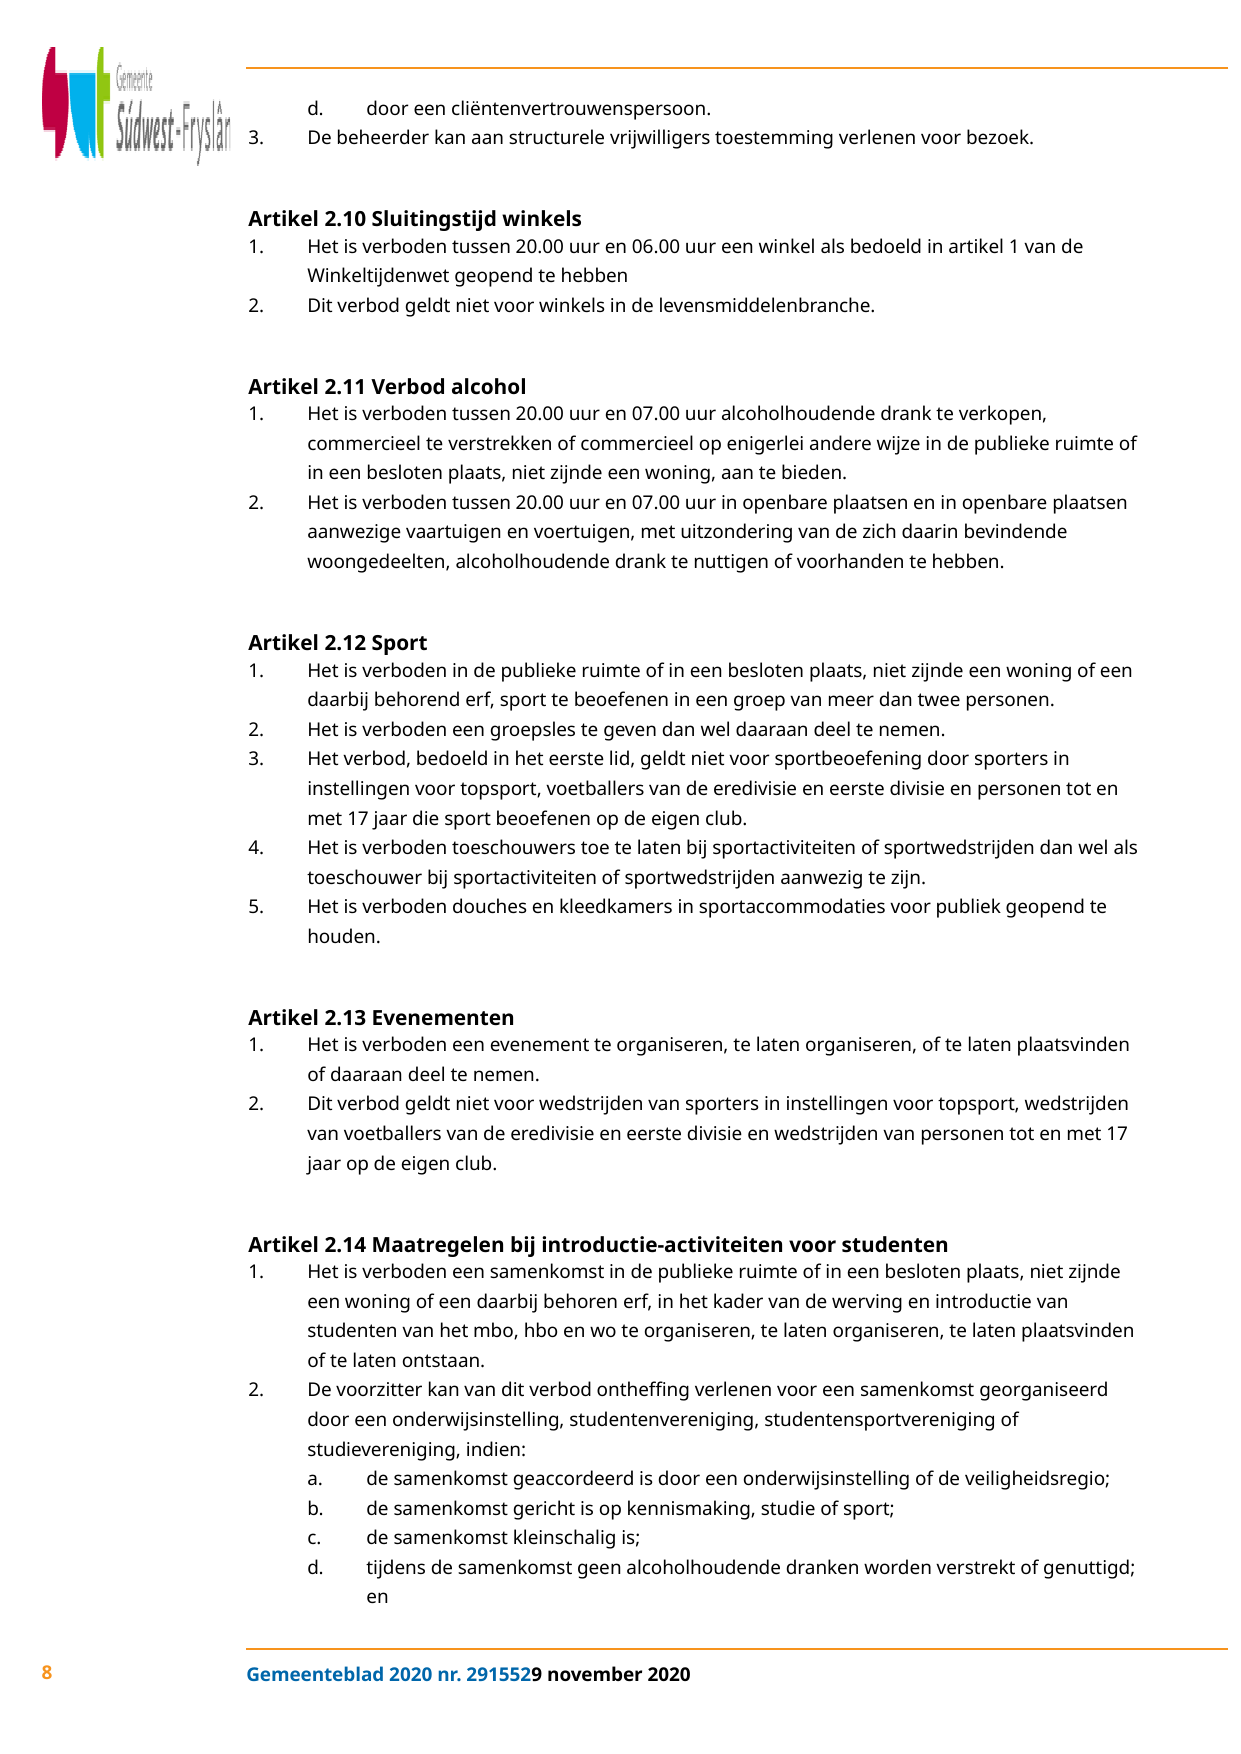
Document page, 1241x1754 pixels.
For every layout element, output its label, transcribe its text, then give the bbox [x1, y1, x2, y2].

list Het is verboden tussen 20.00 uur en 06.00 uur een winkel als bedoeld in artikel 1 van de Winkeltijdenwet geopend te hebben [248, 233, 1152, 288]
list door een cliëntenvertrouwenspersoon. [307, 95, 1152, 121]
list Het is verboden een groepsles te geven dan wel daaraan deel te nemen. [248, 716, 1152, 742]
list Het is verboden toeschouwers toe te laten bij sportactiviteiten of sportwedstrijden dan wel als toeschouwer bij sportactiviteiten of sportwedstrijden aanwezig te zijn. [248, 834, 1152, 889]
list De beheerder kan aan structurele vrijwilligers toestemming verlenen voor bezoek. [248, 124, 1152, 150]
text Artikel 2.14 Maatregelen bij introductie-activiteiten voor studenten [248, 1230, 1152, 1258]
list Dit verbod geldt niet voor winkels in de levensmiddelenbranche. [248, 292, 1152, 318]
text Artikel 2.13 Evenementen [248, 1003, 1152, 1031]
list Het is verboden tussen 20.00 uur en 07.00 uur in openbare plaatsen en in openbare plaatsen aanwezige vaartuigen en voertuigen, met uitzondering van de zich daarin bevindende woongedeelten, alcoholhoudende drank te nuttigen of voorhanden te hebben. [248, 489, 1152, 574]
text Artikel 2.11 Verbod alcohol [248, 372, 1152, 400]
list Het is verboden douches en kleedkamers in sportaccommodaties voor publiek geopend te houden. [248, 893, 1152, 949]
list Dit verbod geldt niet voor wedstrijden van sporters in instellingen voor topsport, wedstrijden van voetballers van de eredivisie en eerste divisie en wedstrijden van personen tot en met 17 jaar op de eigen club. [248, 1091, 1152, 1176]
picture [41, 47, 231, 172]
list tijdens de samenkomst geen alcoholhoudende dranken worden verstrekt of genuttigd; en [307, 1554, 1152, 1609]
list Het is verboden een evenement te organiseren, te laten organiseren, of te laten plaatsvinden of daaraan deel te nemen. [248, 1031, 1152, 1087]
list de samenkomst kleinschalig is; [307, 1524, 1152, 1550]
list Het is verboden een samenkomst in de publieke ruimte of in een besloten plaats, niet zijnde een woning of een daarbij behoren erf, in het kader van de werving en introductie van studenten van het mbo, hbo en wo te organiseren, te laten organiseren, te laten plaatsvinden of te laten ontstaan. [248, 1258, 1152, 1373]
list Het is verboden in de publieke ruimte of in een besloten plaats, niet zijnde een woning of een daarbij behorend erf, sport te beoefenen in een groep van meer dan twee personen. [248, 657, 1152, 712]
list Het is verboden tussen 20.00 uur en 07.00 uur alcoholhoudende drank te verkopen, commercieel te verstrekken of commercieel op enigerlei andere wijze in de publieke ruimte of in een besloten plaats, niet zijnde een woning, aan te bieden. [248, 400, 1152, 485]
text Artikel 2.10 Sluitingstijd winkels [248, 204, 1152, 233]
list de samenkomst geaccordeerd is door een onderwijsinstelling of de veiligheidsregio; [307, 1465, 1152, 1491]
text Artikel 2.12 Sport [248, 628, 1152, 657]
list De voorzitter kan van dit verbod ontheffing verlenen voor een samenkomst georganiseerd door een onderwijsinstelling, studentenvereniging, studentensportvereniging of studievereniging, indien: [248, 1377, 1152, 1461]
list de samenkomst gericht is op kennismaking, studie of sport; [307, 1495, 1152, 1521]
list Het verbod, bedoeld in het eerste lid, geldt niet voor sportbeoefening door sporters in instellingen voor topsport, voetballers van de eredivisie en eerste divisie en personen tot en met 17 jaar die sport beoefenen op de eigen club. [248, 746, 1152, 830]
